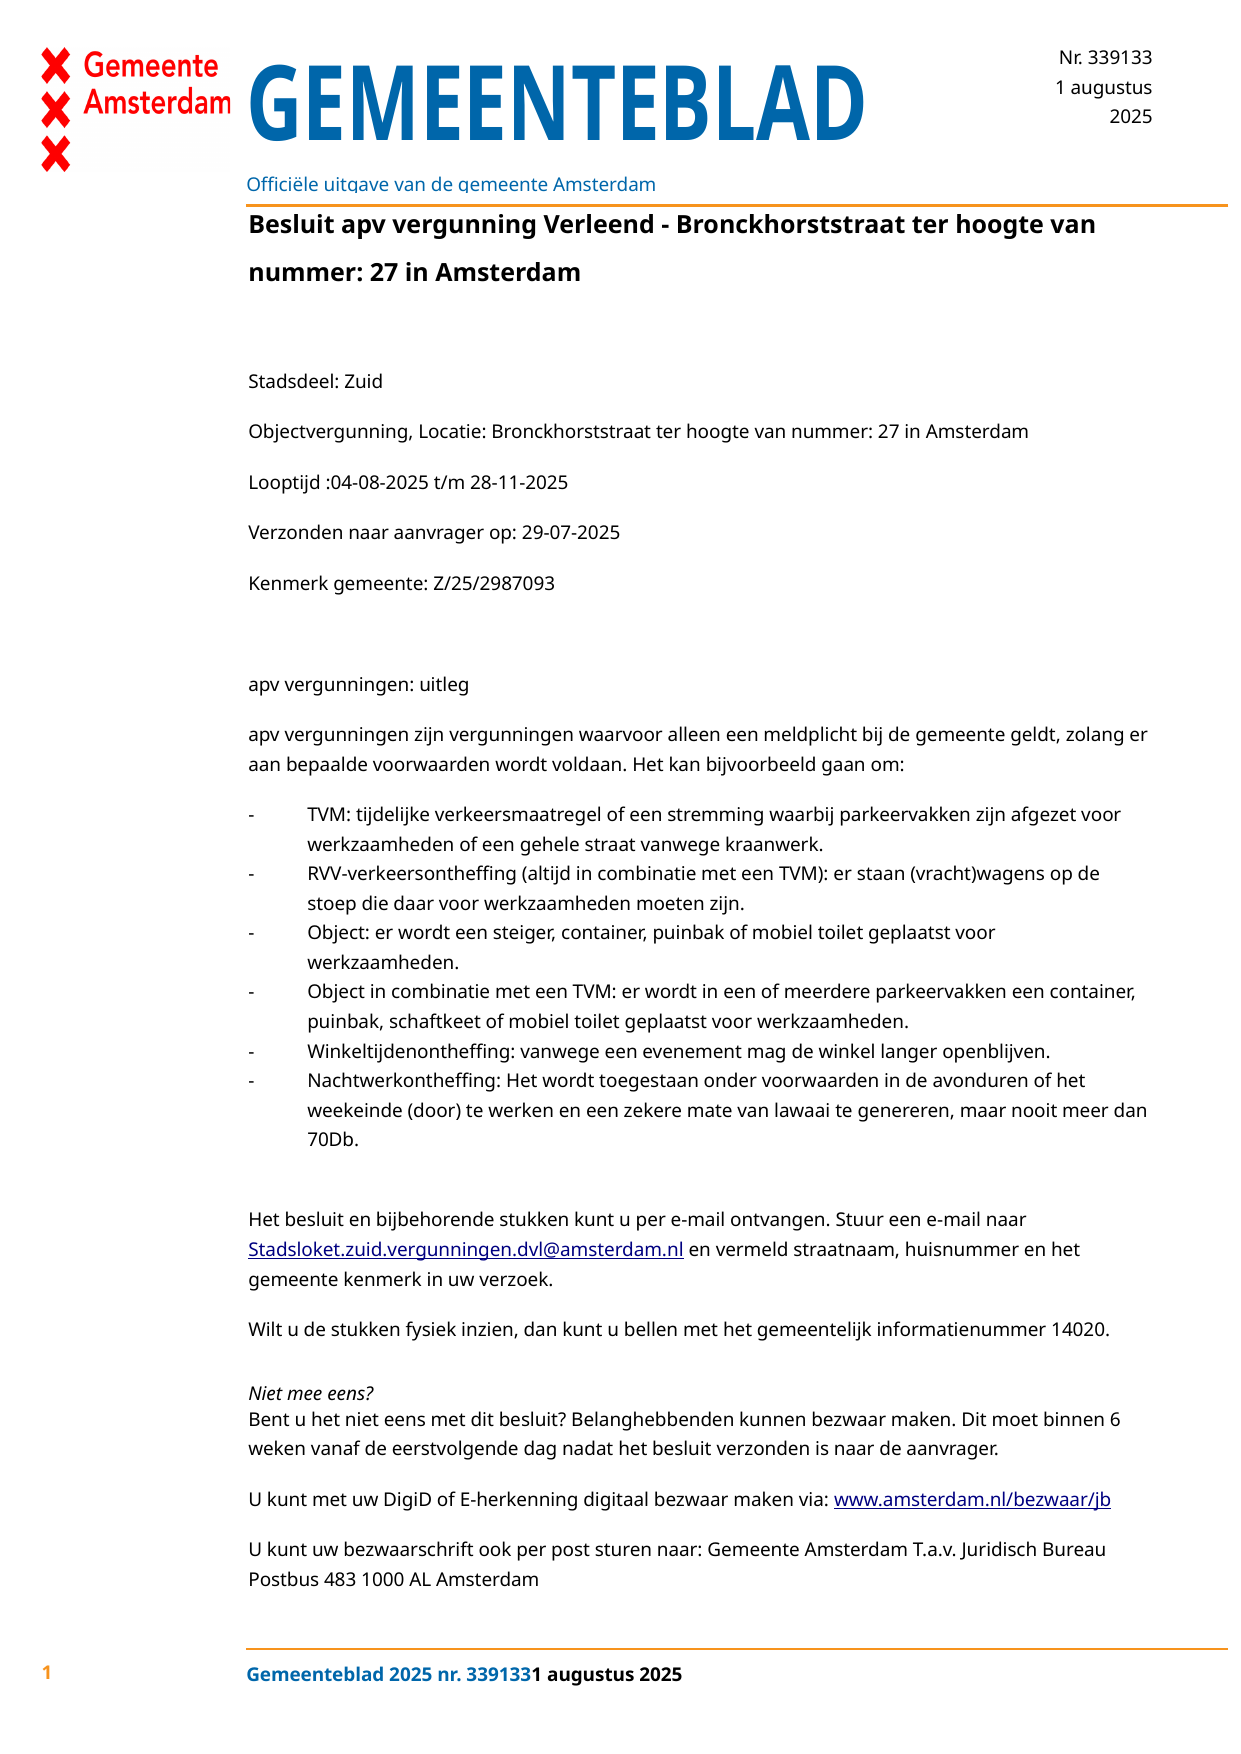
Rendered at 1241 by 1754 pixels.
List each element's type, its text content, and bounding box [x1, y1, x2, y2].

list Nachtwerkontheffing: Het wordt toegestaan onder voorwaarden in de avonduren of het weekeinde (door) te werken en een zekere mate van lawaai te genereren, maar nooit meer dan 70Db. [248, 1067, 1152, 1152]
text Wilt u de stukken fysiek inzien, dan kunt u bellen met het gemeentelijk informatienummer 14020. [248, 1316, 1152, 1342]
picture [41, 47, 231, 172]
text Objectvergunning, Locatie: Bronckhorststraat ter hoogte van nummer: 27 in Amsterdam [248, 419, 1152, 444]
text Bent u het niet eens met dit besluit? Belanghebbenden kunnen bezwaar maken. Dit moet binnen 6 weken vanaf de eerstvolgende dag nadat het besluit verzonden is naar de aanvrager. [248, 1406, 1152, 1461]
text Stadsdeel: Zuid [248, 368, 1152, 394]
text apv vergunningen: uitleg [248, 671, 1152, 697]
text U kunt uw bezwaarschrift ook per post sturen naar: Gemeente Amsterdam T.a.v. Juridisch Bureau Postbus 483 1000 AL Amsterdam [248, 1536, 1152, 1592]
text Niet mee eens? [248, 1380, 1152, 1406]
text U kunt met uw DigiD of E-herkenning digitaal bezwaar maken via: www.amsterdam.nl/bezwaar/jb [248, 1486, 1152, 1512]
text Het besluit en bijbehorende stukken kunt u per e-mail ontvangen. Stuur een e-mail naar Stadsloket.zuid.vergunningen.dvl@amsterdam.nl en vermeld straatnaam, huisnummer en het gemeente kenmerk in uw verzoek. [248, 1207, 1152, 1292]
text Verzonden naar aanvrager op: 29-07-2025 [248, 519, 1152, 545]
text Looptijd :04-08-2025 t/m 28-11-2025 [248, 469, 1152, 495]
list Winkeltijdenontheffing: vanwege een evenement mag de winkel langer openblijven. [248, 1038, 1152, 1064]
list Object in combinatie met een TVM: er wordt in een of meerdere parkeervakken een container, puinbak, schaftkeet of mobiel toilet geplaatst voor werkzaamheden. [248, 979, 1152, 1034]
text apv vergunningen zijn vergunningen waarvoor alleen een meldplicht bij de gemeente geldt, zolang er aan bepaalde voorwaarden wordt voldaan. Het kan bijvoorbeeld gaan om: [248, 721, 1152, 777]
list TVM: tijdelijke verkeersmaatregel of een stremming waarbij parkeervakken zijn afgezet voor werkzaamheden of een gehele straat vanwege kraanwerk. [248, 801, 1152, 857]
list RVV-verkeersontheffing (altijd in combinatie met een TVM): er staan (vracht)wagens op de stoep die daar voor werkzaamheden moeten zijn. [248, 860, 1152, 916]
list Object: er wordt een steiger, container, puinbak of mobiel toilet geplaatst voor werkzaamheden. [248, 919, 1152, 975]
text Kenmerk gemeente: Z/25/2987093 [248, 570, 1152, 596]
text Besluit apv vergunning Verleend - Bronckhorststraat ter hoogte van nummer: 27 in Amsterdam [248, 207, 1152, 288]
